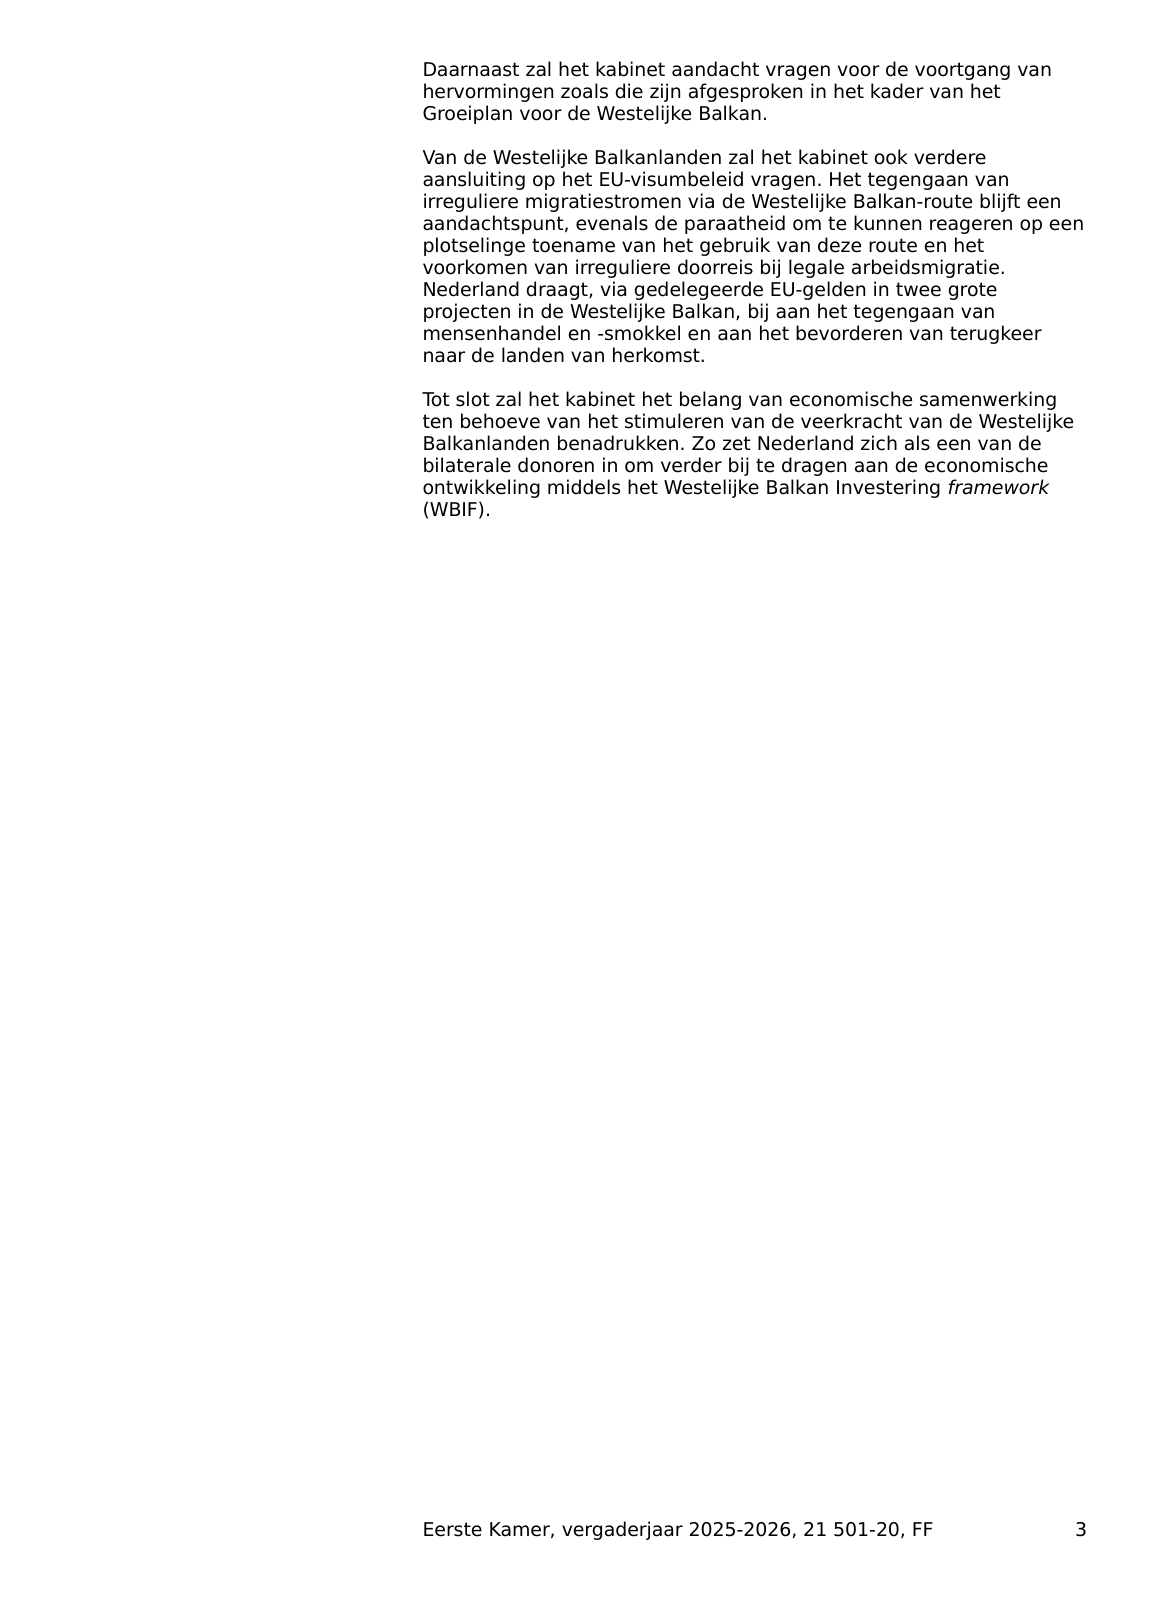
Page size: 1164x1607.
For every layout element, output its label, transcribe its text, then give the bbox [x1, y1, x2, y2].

text Tot slot zal het kabinet het belang van economische samenwerking ten behoeve van het stimuleren van de veerkracht van de Westelijke Balkanlanden benadrukken. Zo zet Nederland zich als een van de bilaterale donoren in om verder bij te dragen aan de economische ontwikkeling middels het Westelijke Balkan Investering framework (WBIF). [422, 389, 1087, 521]
text Daarnaast zal het kabinet aandacht vragen voor de voortgang van hervormingen zoals die zijn afgesproken in het kader van het Groeiplan voor de Westelijke Balkan. [422, 59, 1087, 125]
text Van de Westelijke Balkanlanden zal het kabinet ook verdere aansluiting op het EU-visumbeleid vragen. Het tegengaan van irreguliere migratiestromen via de Westelijke Balkan-route blijft een aandachtspunt, evenals de paraatheid om te kunnen reageren op een plotselinge toename van het gebruik van deze route en het voorkomen van irreguliere doorreis bij legale arbeidsmigratie. Nederland draagt, via gedelegeerde EU-gelden in twee grote projecten in de Westelijke Balkan, bij aan het tegengaan van mensenhandel en -smokkel en aan het bevorderen van terugkeer naar de landen van herkomst. [422, 147, 1087, 367]
